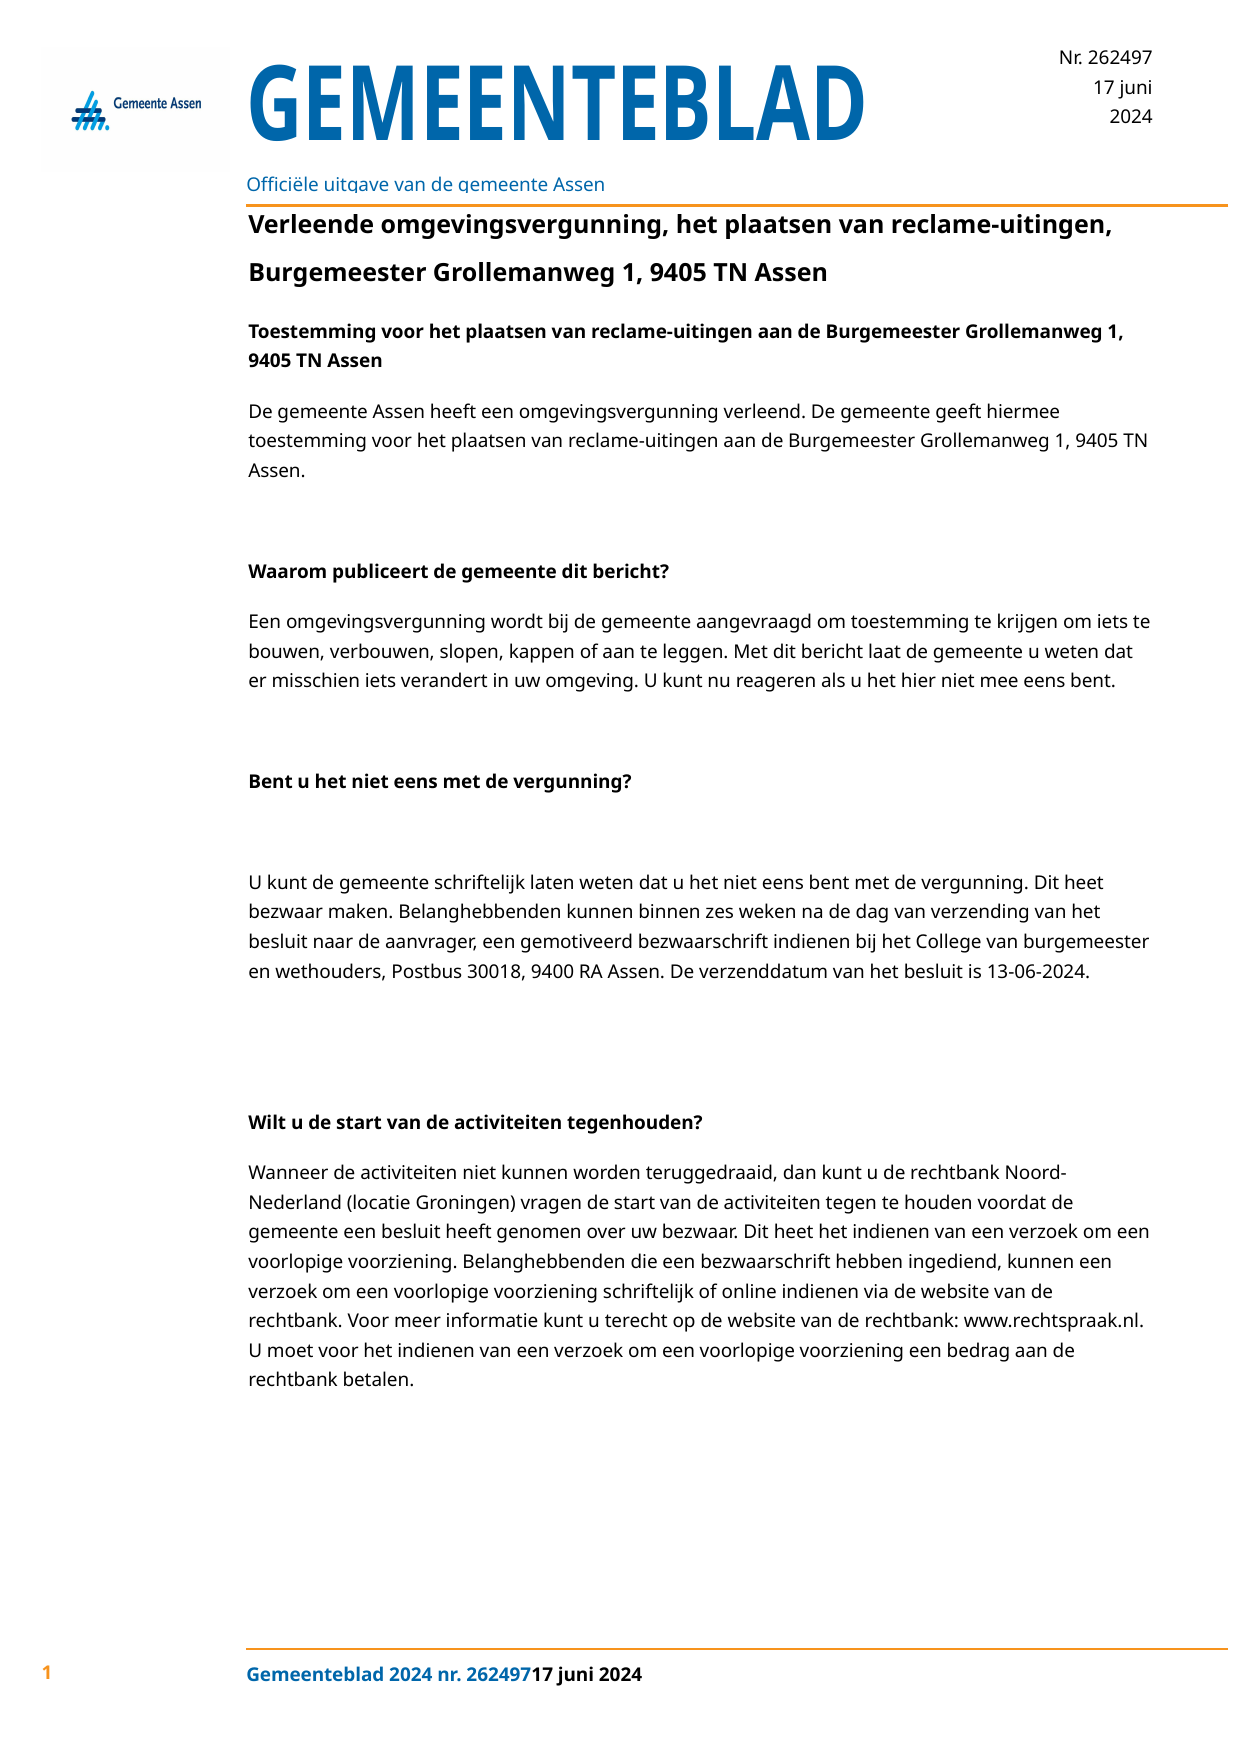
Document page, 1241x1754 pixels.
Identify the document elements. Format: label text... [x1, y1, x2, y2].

picture [41, 47, 231, 172]
text Wanneer de activiteiten niet kunnen worden teruggedraaid, dan kunt u de rechtbank Noord-Nederland (locatie Groningen) vragen de start van de activiteiten tegen te houden voordat de gemeente een besluit heeft genomen over uw bezwaar. Dit heet het indienen van een verzoek om een voorlopige voorziening. Belanghebbenden die een bezwaarschrift hebben ingediend, kunnen een verzoek om een voorlopige voorziening schriftelijk of online indienen via de website van de rechtbank. Voor meer informatie kunt u terecht op de website van de rechtbank: www.rechtspraak.nl. U moet voor het indienen van een verzoek om een voorlopige voorziening een bedrag aan de rechtbank betalen. [248, 1159, 1152, 1392]
text De gemeente Assen heeft een omgevingsvergunning verleend. De gemeente geeft hiermee toestemming voor het plaatsen van reclame-uitingen aan de Burgemeester Grollemanweg 1, 9405 TN Assen. [248, 398, 1152, 483]
text Wilt u de start van de activiteiten tegenhouden? [248, 1109, 1152, 1135]
text U kunt de gemeente schriftelijk laten weten dat u het niet eens bent met de vergunning. Dit heet bezwaar maken. Belanghebbenden kunnen binnen zes weken na de dag van verzending van het besluit naar de aanvrager, een gemotiveerd bezwaarschrift indienen bij het College van burgemeester en wethouders, Postbus 30018, 9400 RA Assen. De verzenddatum van het besluit is 13-06-2024. [248, 869, 1152, 984]
text Een omgevingsvergunning wordt bij de gemeente aangevraagd om toestemming te krijgen om iets te bouwen, verbouwen, slopen, kappen of aan te leggen. Met dit bericht laat de gemeente u weten dat er misschien iets verandert in uw omgeving. U kunt nu reageren als u het hier niet mee eens bent. [248, 608, 1152, 693]
text Bent u het niet eens met de vergunning? [248, 768, 1152, 794]
text Toestemming voor het plaatsen van reclame-uitingen aan de Burgemeester Grollemanweg 1, 9405 TN Assen [248, 318, 1152, 373]
text Waarom publiceert de gemeente dit bericht? [248, 558, 1152, 584]
text Verleende omgevingsvergunning, het plaatsen van reclame-uitingen, Burgemeester Grollemanweg 1, 9405 TN Assen [248, 207, 1152, 288]
